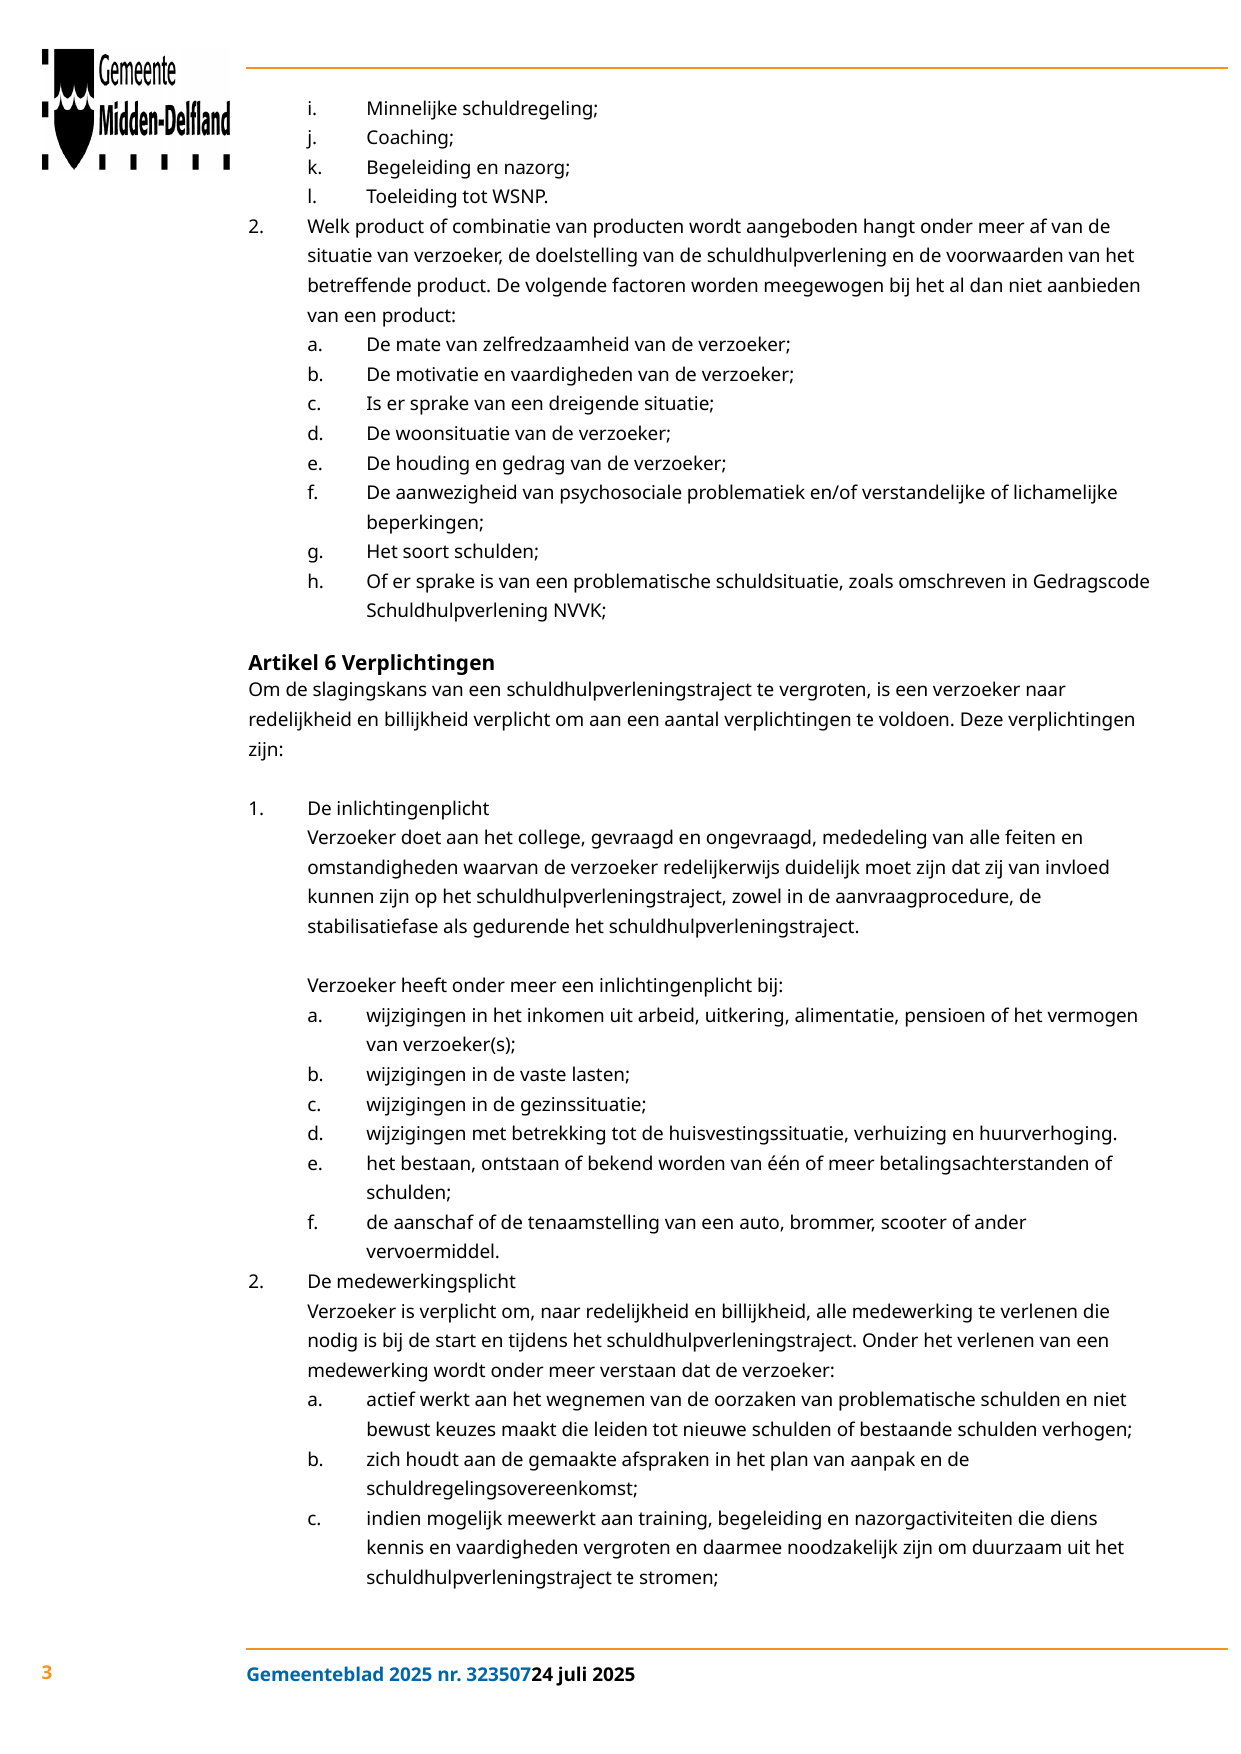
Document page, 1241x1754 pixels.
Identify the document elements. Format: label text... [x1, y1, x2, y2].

list De aanwezigheid van psychosociale problematiek en/of verstandelijke of lichamelijke beperkingen; [307, 479, 1152, 535]
list Verzoeker is verplicht om, naar redelijkheid en billijkheid, alle medewerking te verlenen die nodig is bij de start en tijdens het schuldhulpverleningstraject. Onder het verlenen van een medewerking wordt onder meer verstaan dat de verzoeker: [248, 1298, 1152, 1383]
list De houding en gedrag van de verzoeker; [307, 450, 1152, 476]
list De motivatie en vaardigheden van de verzoeker; [307, 361, 1152, 387]
list Het soort schulden; [307, 538, 1152, 564]
list wijzigingen in de gezinssituatie; [307, 1091, 1152, 1116]
list Verzoeker heeft onder meer een inlichtingenplicht bij: [248, 972, 1152, 998]
text Artikel 6 Verplichtingen [248, 648, 1152, 677]
list Toeleiding tot WSNP. [307, 183, 1152, 209]
list Is er sprake van een dreigende situatie; [307, 391, 1152, 416]
list wijzigingen met betrekking tot de huisvestingssituatie, verhuizing en huurverhoging. [307, 1120, 1152, 1146]
list indien mogelijk meewerkt aan training, begeleiding en nazorgactiviteiten die diens kennis en vaardigheden vergroten en daarmee noodzakelijk zijn om duurzaam uit het schuldhulpverleningstraject te stromen; [307, 1505, 1152, 1590]
list Coaching; [307, 124, 1152, 150]
picture [41, 47, 231, 172]
list Begeleiding en nazorg; [307, 154, 1152, 180]
list wijzigingen in het inkomen uit arbeid, uitkering, alimentatie, pensioen of het vermogen van verzoeker(s); [307, 1002, 1152, 1057]
list het bestaan, ontstaan of bekend worden van één of meer betalingsachterstanden of schulden; [307, 1150, 1152, 1205]
list De medewerkingsplicht [248, 1268, 1152, 1294]
list de aanschaf of de tenaamstelling van een auto, brommer, scooter of ander vervoermiddel. [307, 1209, 1152, 1264]
list wijzigingen in de vaste lasten; [307, 1061, 1152, 1087]
list Minnelijke schuldregeling; [307, 95, 1152, 121]
list Of er sprake is van een problematische schuldsituatie, zoals omschreven in Gedragscode Schuldhulpverlening NVVK; [307, 568, 1152, 623]
text Om de slagingskans van een schuldhulpverleningstraject te vergroten, is een verzoeker naar redelijkheid en billijkheid verplicht om aan een aantal verplichtingen te voldoen. Deze verplichtingen zijn: [248, 677, 1152, 761]
list De mate van zelfredzaamheid van de verzoeker; [307, 331, 1152, 357]
list Verzoeker doet aan het college, gevraagd en ongevraagd, mededeling van alle feiten en omstandigheden waarvan de verzoeker redelijkerwijs duidelijk moet zijn dat zij van invloed kunnen zijn op het schuldhulpverleningstraject, zowel in de aanvraagprocedure, de stabilisatiefase als gedurende het schuldhulpverleningstraject. [248, 824, 1152, 939]
list De inlichtingenplicht [248, 795, 1152, 821]
list actief werkt aan het wegnemen van de oorzaken van problematische schulden en niet bewust keuzes maakt die leiden tot nieuwe schulden of bestaande schulden verhogen; [307, 1387, 1152, 1442]
list zich houdt aan de gemaakte afspraken in het plan van aanpak en de schuldregelingsovereenkomst; [307, 1446, 1152, 1501]
list De woonsituatie van de verzoeker; [307, 420, 1152, 446]
list Welk product of combinatie van producten wordt aangeboden hangt onder meer af van de situatie van verzoeker, de doelstelling van de schuldhulpverlening en de voorwaarden van het betreffende product. De volgende factoren worden meegewogen bij het al dan niet aanbieden van een product: [248, 213, 1152, 328]
